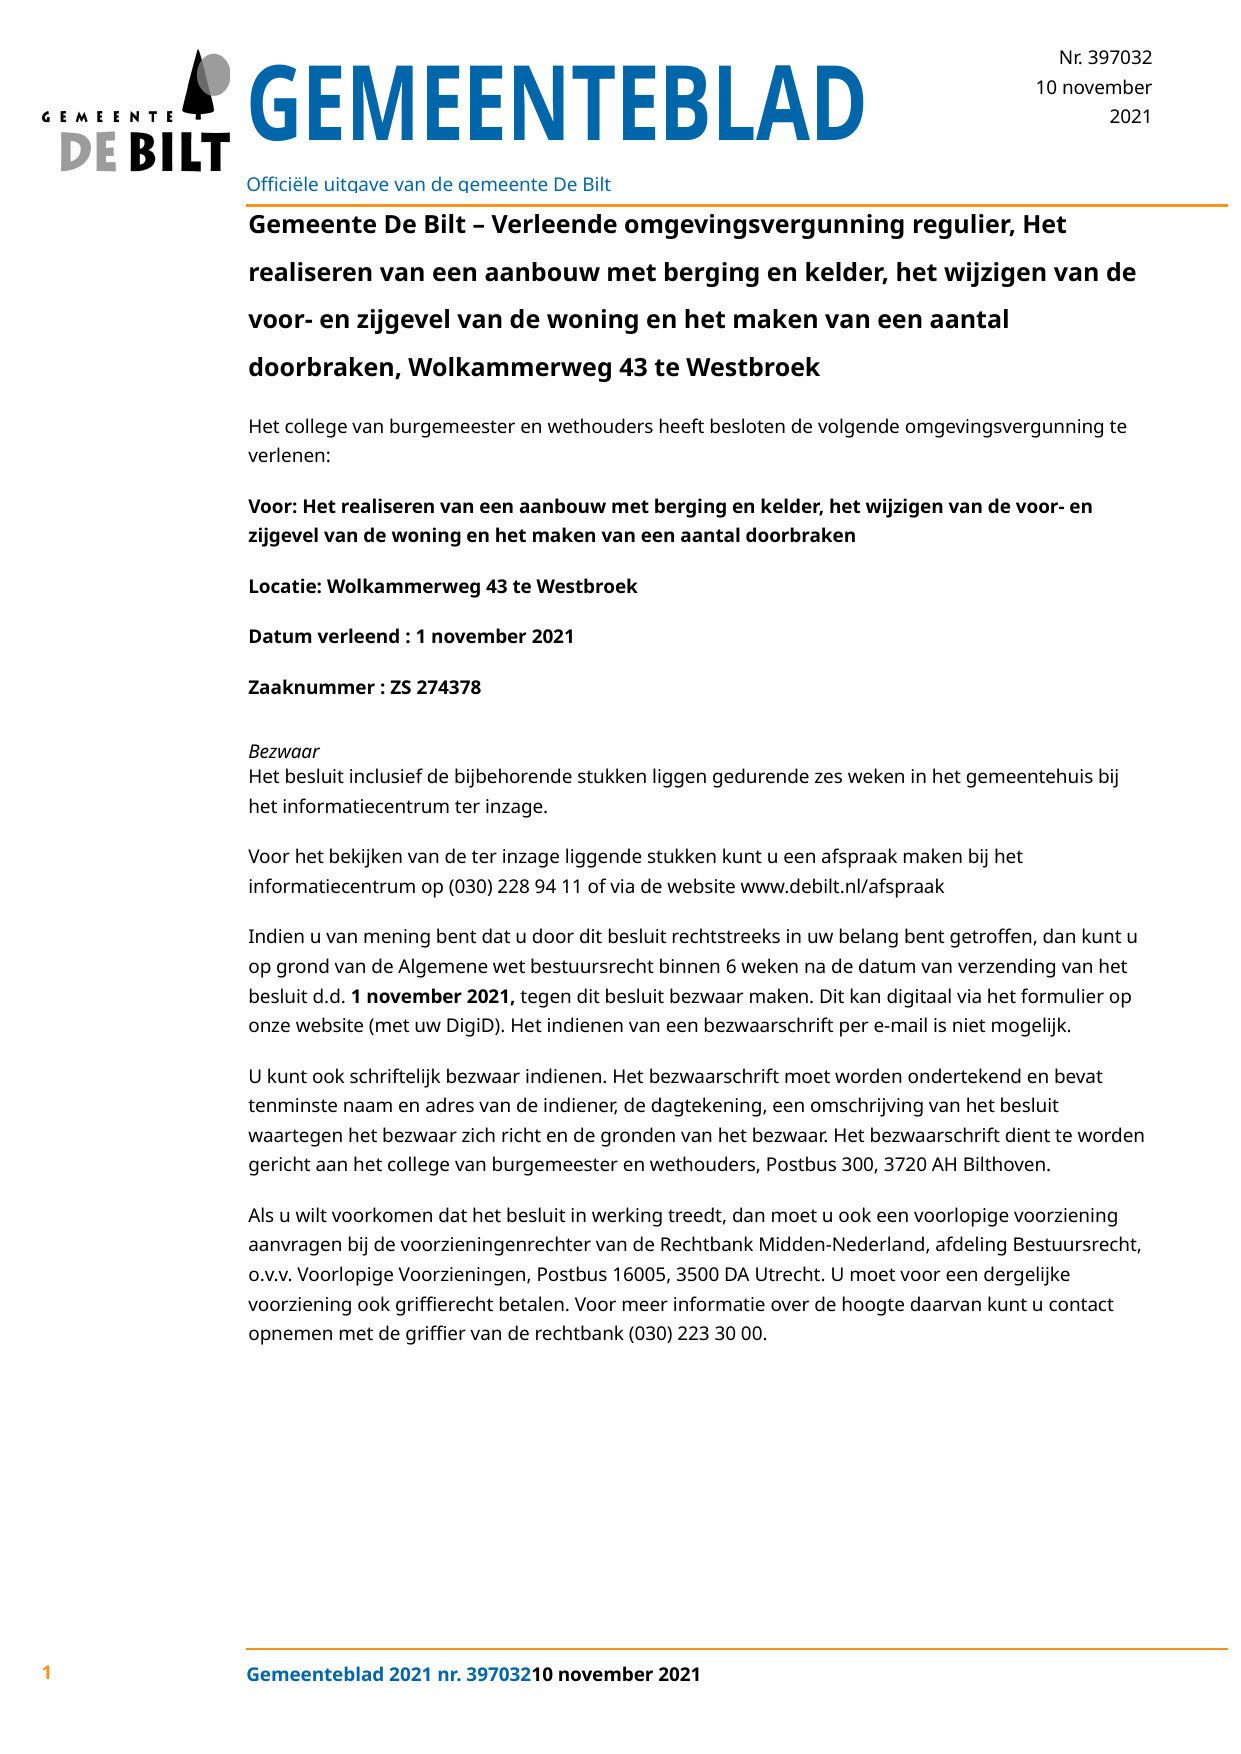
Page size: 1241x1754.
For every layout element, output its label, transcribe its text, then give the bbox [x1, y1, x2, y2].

text Het besluit inclusief de bijbehorende stukken liggen gedurende zes weken in het gemeentehuis bij het informatiecentrum ter inzage. [248, 764, 1152, 819]
text Zaaknummer : ZS 274378 [248, 674, 1152, 700]
text Voor het bekijken van de ter inzage liggende stukken kunt u een afspraak maken bij het informatiecentrum op (030) 228 94 11 of via de website www.debilt.nl/afspraak [248, 844, 1152, 899]
picture [41, 47, 231, 172]
text Gemeente De Bilt – Verleende omgevingsvergunning regulier, Het realiseren van een aanbouw met berging en kelder, het wijzigen van de voor- en zijgevel van de woning en het maken van een aantal doorbraken, Wolkammerweg 43 te Westbroek [248, 207, 1152, 384]
text Indien u van mening bent dat u door dit besluit rechtstreeks in uw belang bent getroffen, dan kunt u op grond van de Algemene wet bestuursrecht binnen 6 weken na de datum van verzending van het besluit d.d. 1 november 2021, tegen dit besluit bezwaar maken. Dit kan digitaal via het formulier op onze website (met uw DigiD). Het indienen van een bezwaarschrift per e-mail is niet mogelijk. [248, 924, 1152, 1038]
text Voor: Het realiseren van een aanbouw met berging en kelder, het wijzigen van de voor- en zijgevel van de woning en het maken van een aantal doorbraken [248, 493, 1152, 548]
text Bezwaar [248, 738, 1152, 764]
text U kunt ook schriftelijk bezwaar indienen. Het bezwaarschrift moet worden ondertekend en bevat tenminste naam en adres van de indiener, de dagtekening, een omschrijving van het besluit waartegen het bezwaar zich richt en de gronden van het bezwaar. Het bezwaarschrift dient te worden gericht aan het college van burgemeester en wethouders, Postbus 300, 3720 AH Bilthoven. [248, 1063, 1152, 1177]
text Het college van burgemeester en wethouders heeft besloten de volgende omgevingsvergunning te verlenen: [248, 413, 1152, 468]
text Datum verleend : 1 november 2021 [248, 623, 1152, 649]
text Als u wilt voorkomen dat het besluit in werking treedt, dan moet u ook een voorlopige voorziening aanvragen bij de voorzieningenrechter van de Rechtbank Midden-Nederland, afdeling Bestuursrecht, o.v.v. Voorlopige Voorzieningen, Postbus 16005, 3500 DA Utrecht. U moet voor een dergelijke voorziening ook griffierecht betalen. Voor meer informatie over de hoogte daarvan kunt u contact opnemen met de griffier van de rechtbank (030) 223 30 00. [248, 1202, 1152, 1346]
text Locatie: Wolkammerweg 43 te Westbroek [248, 573, 1152, 599]
